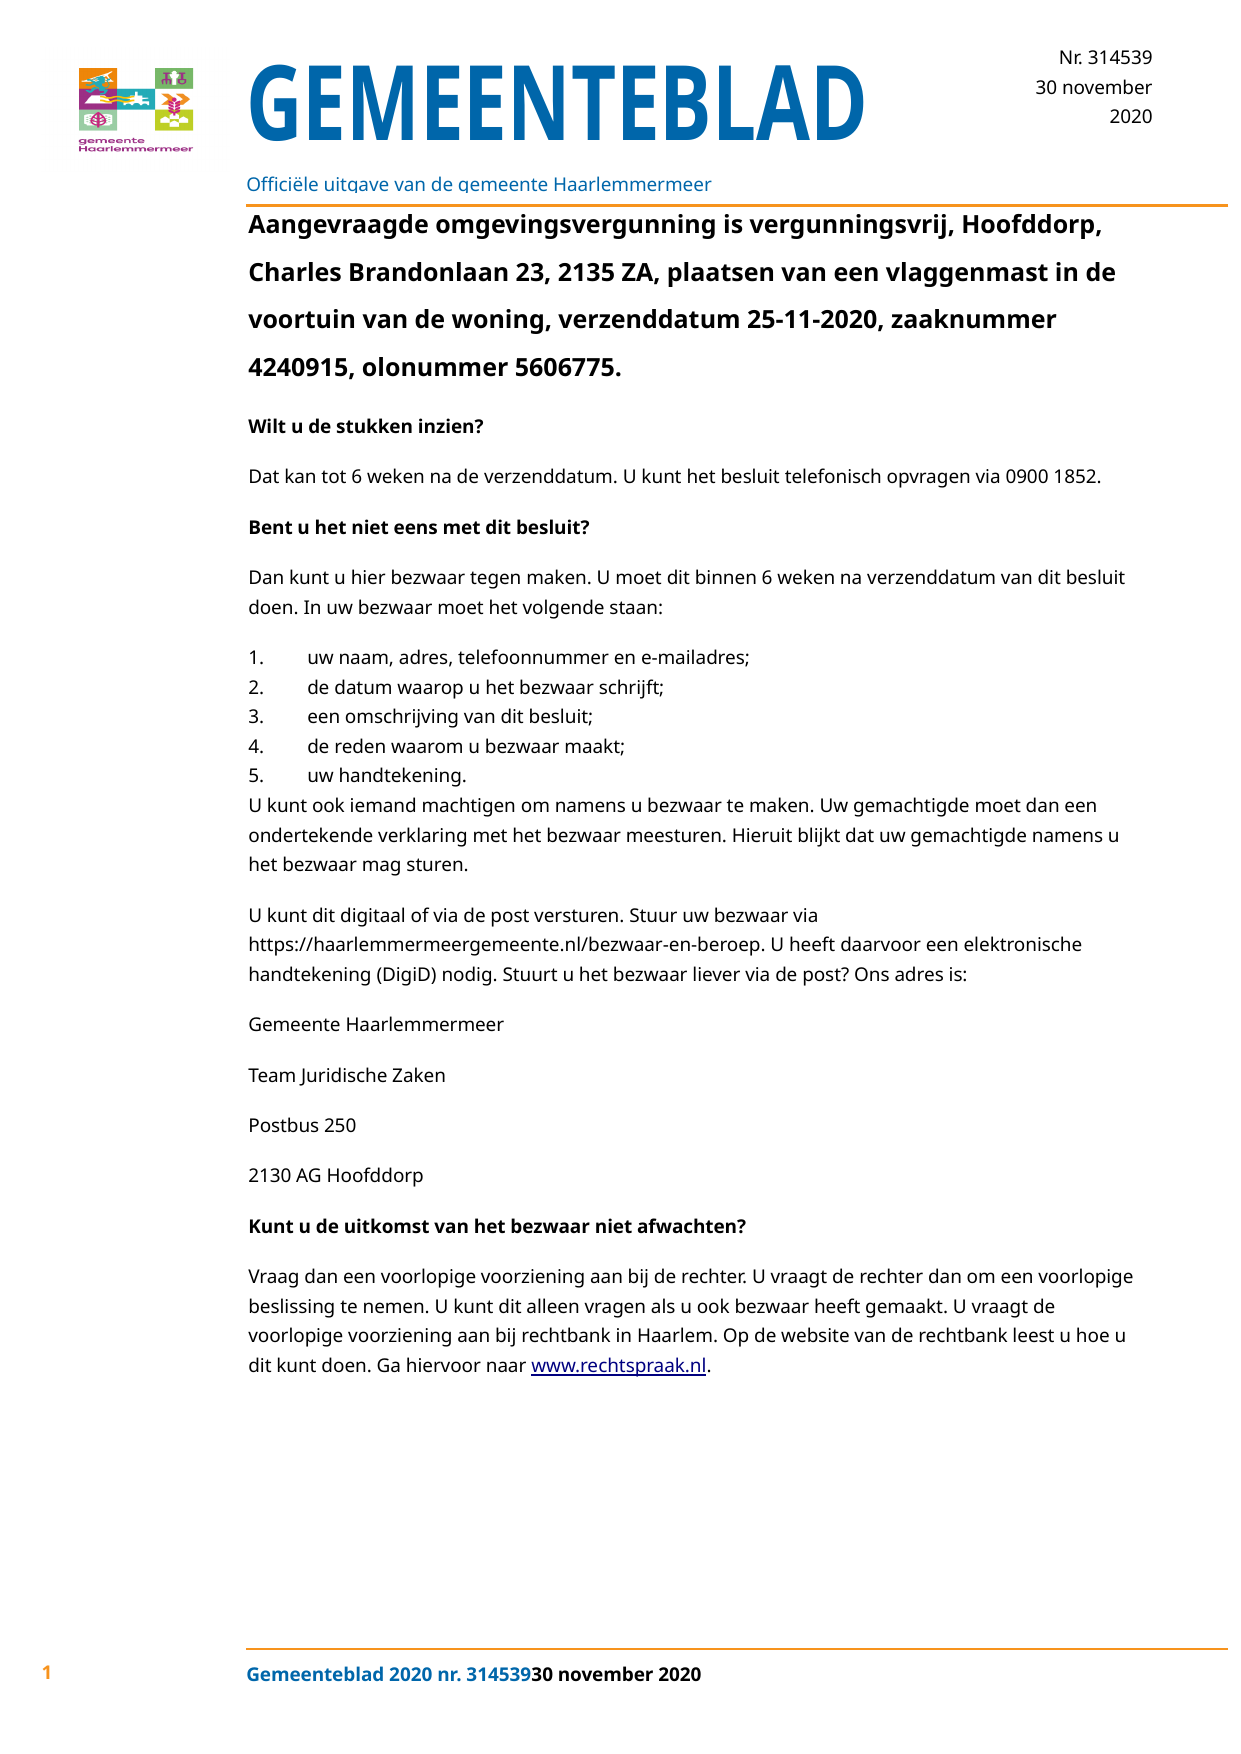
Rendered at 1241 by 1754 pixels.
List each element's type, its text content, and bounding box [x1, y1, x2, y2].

text Vraag dan een voorlopige voorziening aan bij de rechter. U vraagt de rechter dan om een voorlopige beslissing te nemen. U kunt dit alleen vragen als u ook bezwaar heeft gemaakt. U vraagt de voorlopige voorziening aan bij rechtbank in Haarlem. Op de website van de rechtbank leest u hoe u dit kunt doen. Ga hiervoor naar www.rechtspraak.nl. [248, 1263, 1152, 1378]
text Dan kunt u hier bezwaar tegen maken. U moet dit binnen 6 weken na verzenddatum van dit besluit doen. In uw bezwaar moet het volgende staan: [248, 564, 1152, 620]
text Dat kan tot 6 weken na de verzenddatum. U kunt het besluit telefonisch opvragen via 0900 1852. [248, 463, 1152, 489]
text Team Juridische Zaken [248, 1062, 1152, 1088]
text 2130 AG Hoofddorp [248, 1163, 1152, 1188]
text Wilt u de stukken inzien? [248, 413, 1152, 439]
list uw handtekening. [248, 763, 1152, 788]
list uw naam, adres, telefoonnummer en e-mailadres; [248, 644, 1152, 670]
list de datum waarop u het bezwaar schrijft; [248, 674, 1152, 700]
list de reden waarom u bezwaar maakt; [248, 733, 1152, 759]
text Bent u het niet eens met dit besluit? [248, 514, 1152, 540]
text Gemeente Haarlemmermeer [248, 1011, 1152, 1037]
picture [41, 47, 231, 172]
text Aangevraagde omgevingsvergunning is vergunningsvrij, Hoofddorp, Charles Brandonlaan 23, 2135 ZA, plaatsen van een vlaggenmast in de voortuin van de woning, verzenddatum 25-11-2020, zaaknummer 4240915, olonummer 5606775. [248, 207, 1152, 384]
text Postbus 250 [248, 1112, 1152, 1138]
text U kunt ook iemand machtigen om namens u bezwaar te maken. Uw gemachtigde moet dan een ondertekende verklaring met het bezwaar meesturen. Hieruit blijkt dat uw gemachtigde namens u het bezwaar mag sturen. [248, 792, 1152, 877]
list een omschrijving van dit besluit; [248, 703, 1152, 729]
text Kunt u de uitkomst van het bezwaar niet afwachten? [248, 1213, 1152, 1239]
text U kunt dit digitaal of via de post versturen. Stuur uw bezwaar via https://haarlemmermeergemeente.nl/bezwaar-en-beroep. U heeft daarvoor een elektronische handtekening (DigiD) nodig. Stuurt u het bezwaar liever via de post? Ons adres is: [248, 902, 1152, 987]
